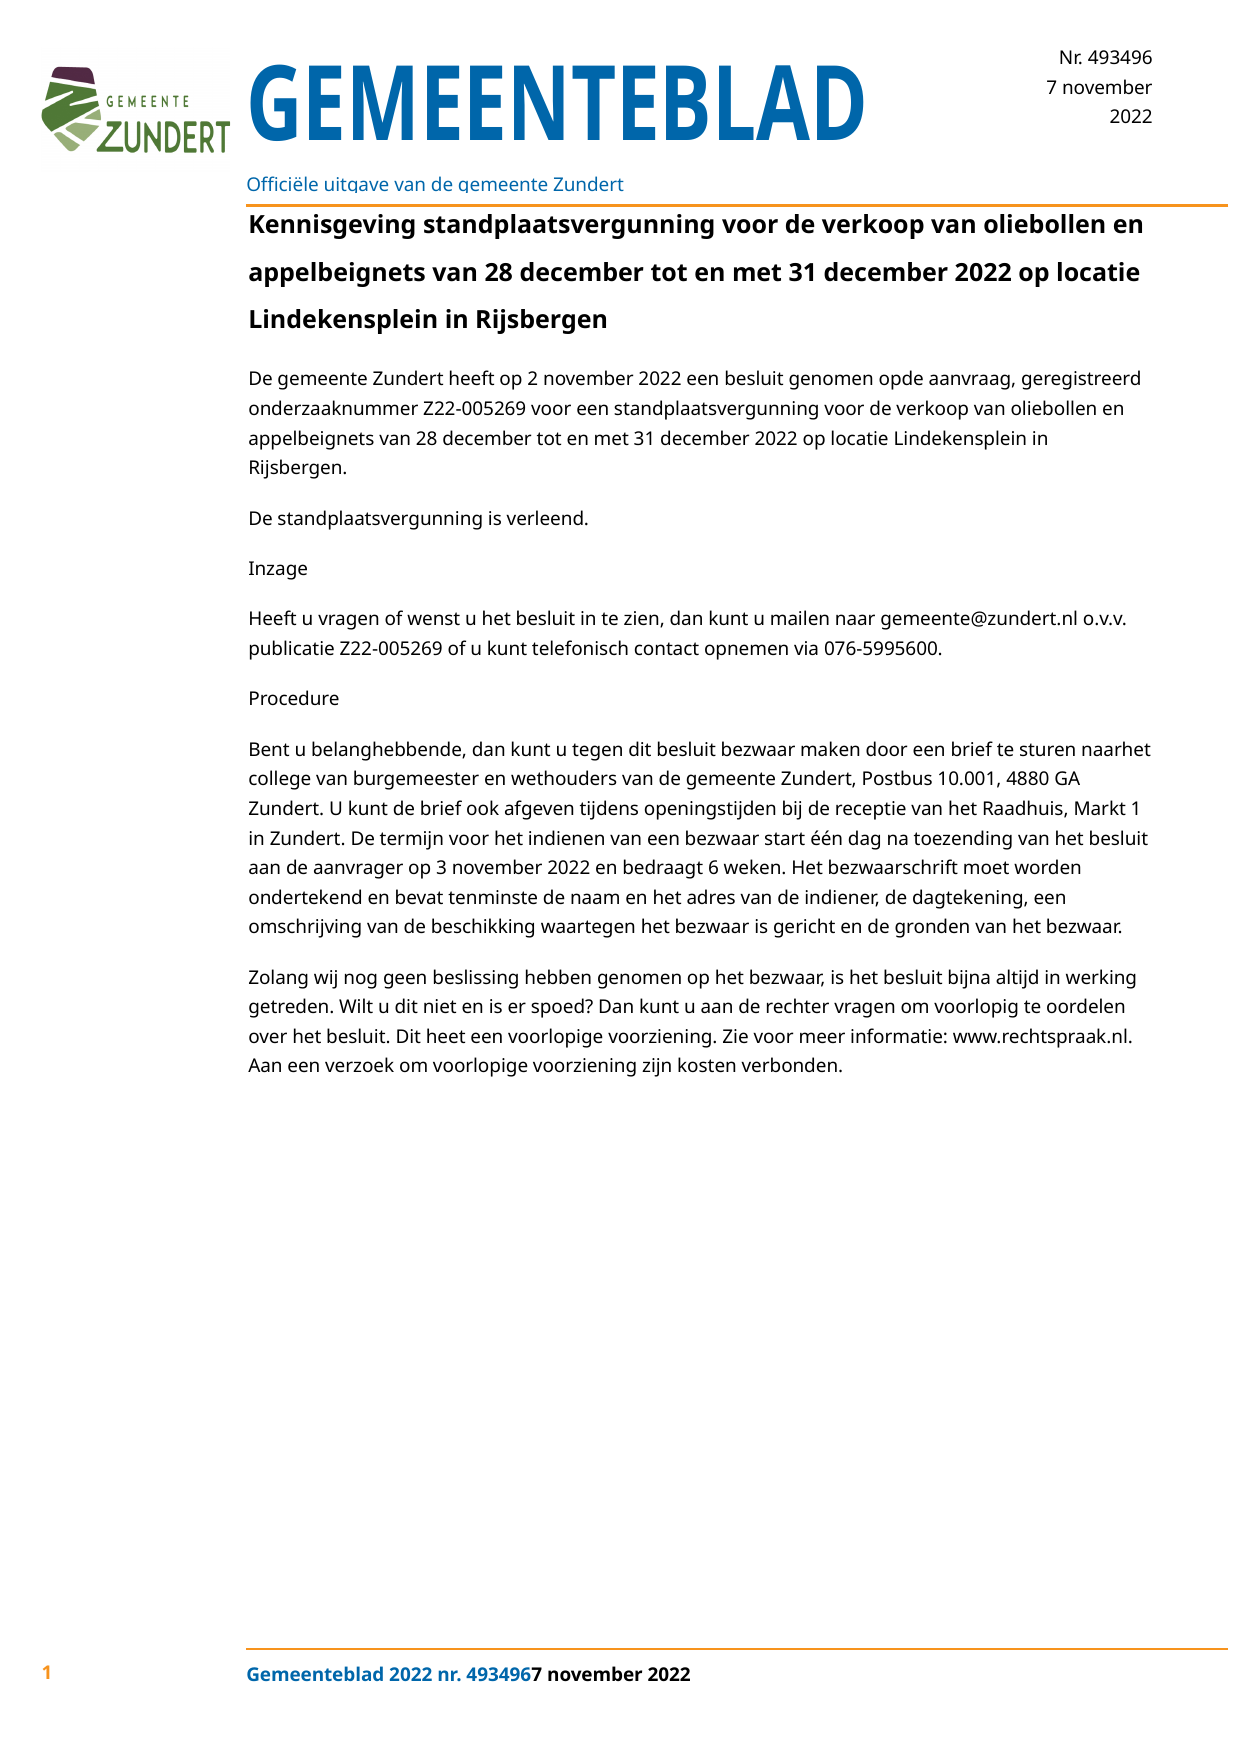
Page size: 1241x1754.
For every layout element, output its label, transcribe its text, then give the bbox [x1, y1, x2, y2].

picture [41, 47, 231, 172]
text Zolang wij nog geen beslissing hebben genomen op het bezwaar, is het besluit bijna altijd in werking getreden. Wilt u dit niet en is er spoed? Dan kunt u aan de rechter vragen om voorlopig te oordelen over het besluit. Dit heet een voorlopige voorziening. Zie voor meer informatie: www.rechtspraak.nl. Aan een verzoek om voorlopige voorziening zijn kosten verbonden. [248, 964, 1152, 1078]
text De standplaatsvergunning is verleend. [248, 505, 1152, 530]
text Bent u belanghebbende, dan kunt u tegen dit besluit bezwaar maken door een brief te sturen naarhet college van burgemeester en wethouders van de gemeente Zundert, Postbus 10.001, 4880 GA Zundert. U kunt de brief ook afgeven tijdens openingstijden bij de receptie van het Raadhuis, Markt 1 in Zundert. De termijn voor het indienen van een bezwaar start één dag na toezending van het besluit aan de aanvrager op 3 november 2022 en bedraagt 6 weken. Het bezwaarschrift moet worden ondertekend en bevat tenminste de naam en het adres van de indiener, de dagtekening, een omschrijving van de beschikking waartegen het bezwaar is gericht en de gronden van het bezwaar. [248, 736, 1152, 939]
text De gemeente Zundert heeft op 2 november 2022 een besluit genomen opde aanvraag, geregistreerd onderzaaknummer Z22-005269 voor een standplaatsvergunning voor de verkoop van oliebollen en appelbeignets van 28 december tot en met 31 december 2022 op locatie Lindekensplein in Rijsbergen. [248, 366, 1152, 480]
text Kennisgeving standplaatsvergunning voor de verkoop van oliebollen en appelbeignets van 28 december tot en met 31 december 2022 op locatie Lindekensplein in Rijsbergen [248, 207, 1152, 336]
text Procedure [248, 686, 1152, 711]
text Inzage [248, 555, 1152, 581]
text Heeft u vragen of wenst u het besluit in te zien, dan kunt u mailen naar gemeente@zundert.nl o.v.v. publicatie Z22-005269 of u kunt telefonisch contact opnemen via 076-5995600. [248, 606, 1152, 661]
